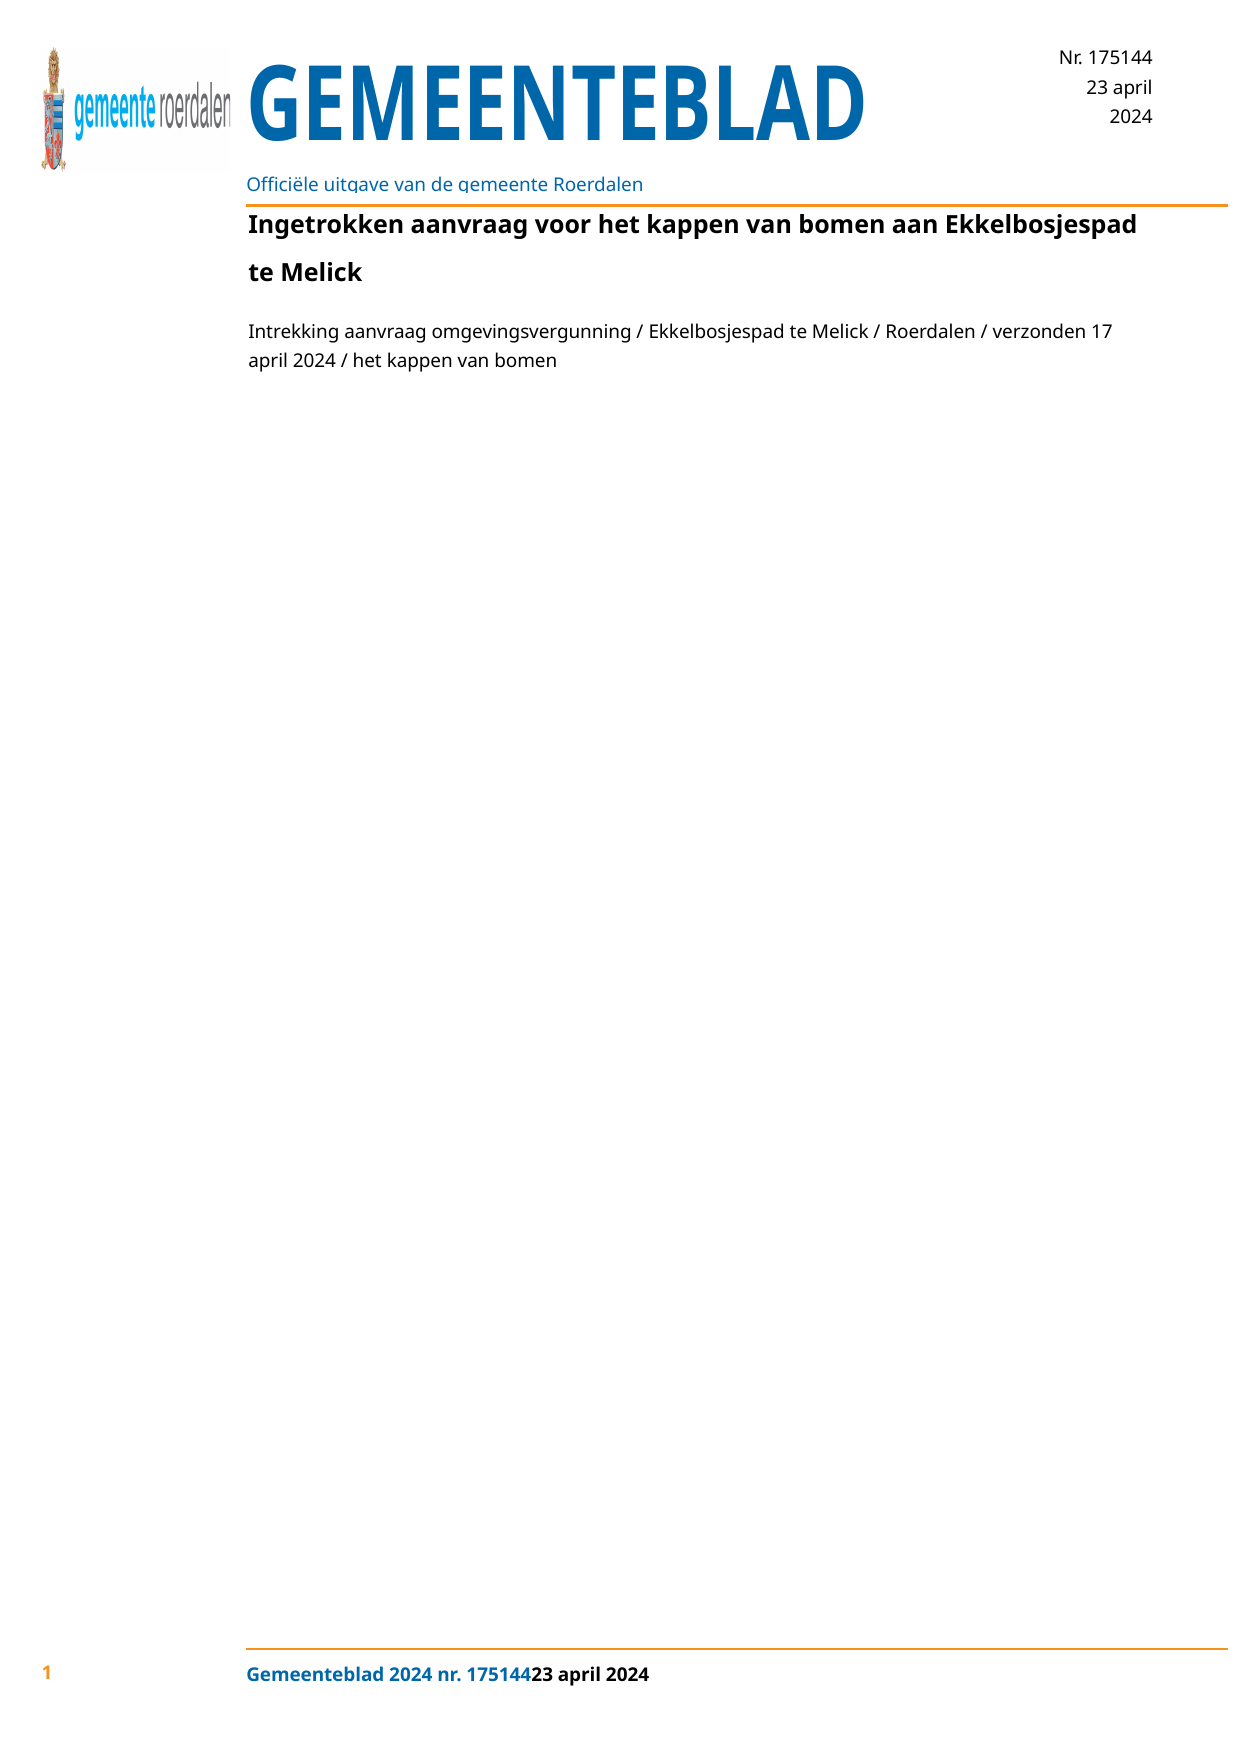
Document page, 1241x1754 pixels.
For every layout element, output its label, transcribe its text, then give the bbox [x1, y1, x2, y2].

text Intrekking aanvraag omgevingsvergunning / Ekkelbosjespad te Melick / Roerdalen / verzonden 17 april 2024 / het kappen van bomen [248, 318, 1152, 373]
picture [41, 47, 231, 172]
text Ingetrokken aanvraag voor het kappen van bomen aan Ekkelbosjespad te Melick [248, 207, 1152, 288]
